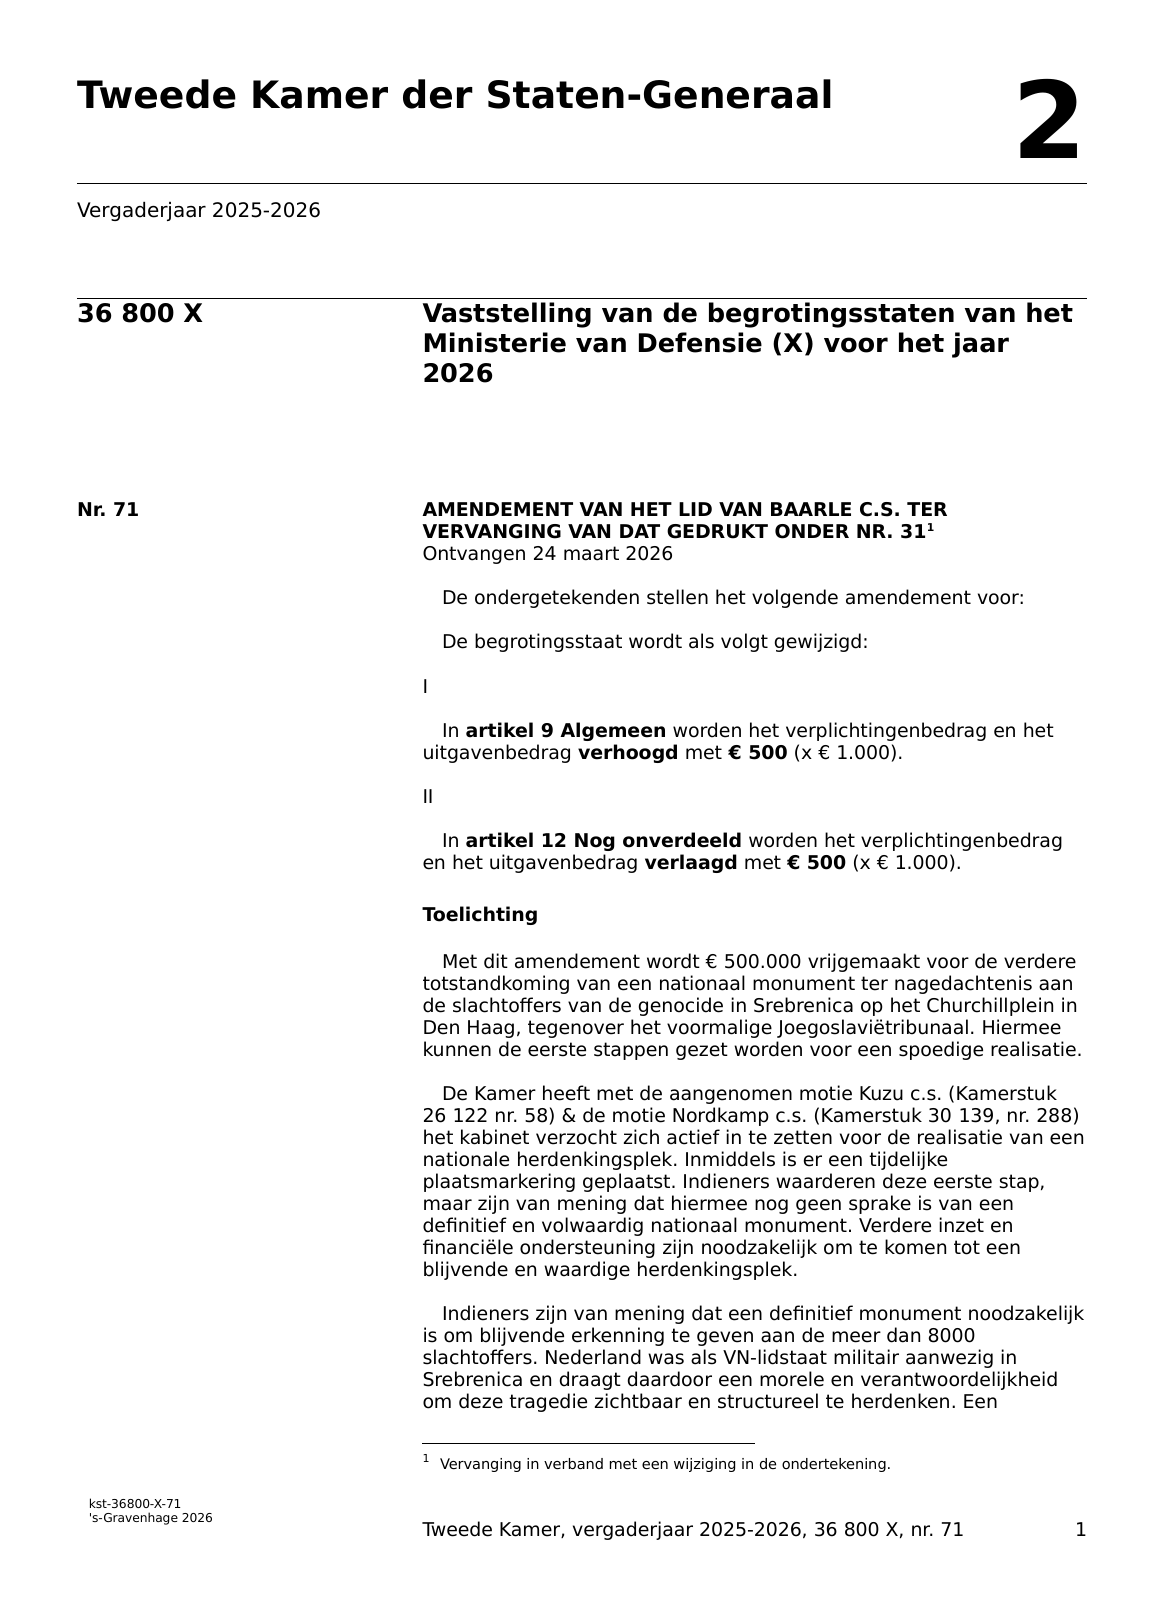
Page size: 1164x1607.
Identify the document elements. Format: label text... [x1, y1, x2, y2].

table_cell Vergaderjaar 2025-2026 [77, 184, 1087, 298]
text De Kamer heeft met de aangenomen motie Kuzu c.s. (Kamerstuk 26 122 nr. 58) & de motie Nordkamp c.s. (Kamerstuk 30 139, nr. 288) het kabinet verzocht zich actief in te zetten voor de realisatie van een nationale herdenkingsplek. Inmiddels is er een tijdelijke plaatsmarkering geplaatst. Indieners waarderen deze eerste stap, maar zijn van mening dat hiermee nog geen sprake is van een definitief en volwaardig nationaal monument. Verdere inzet en financiële ondersteuning zijn noodzakelijk om te komen tot een blijvende en waardige herdenkingsplek. [422, 1083, 1087, 1281]
text Vervanging in verband met een wijziging in de ondertekening. [422, 1452, 1087, 1474]
text kst-36800-X-71 [88, 1497, 323, 1511]
text De begrotingsstaat wordt als volgt gewijzigd: [422, 631, 1087, 653]
text Ontvangen 24 maart 2026 [422, 543, 1087, 565]
text De ondergetekenden stellen het volgende amendement voor: [422, 587, 1087, 609]
table_header Tweede Kamer der Staten-Generaal [77, 59, 886, 183]
text In artikel 9 Algemeen worden het verplichtingenbedrag en het uitgavenbedrag verhoogd met € 500 (x € 1.000). [422, 720, 1087, 764]
text In artikel 12 Nog onverdeeld worden het verplichtingenbedrag en het uitgavenbedrag verlaagd met € 500 (x € 1.000). [422, 830, 1087, 874]
subtitle Toelichting [422, 904, 1087, 926]
text 's-Gravenhage 2026 [88, 1511, 323, 1525]
table_header 2 [886, 59, 1087, 183]
subtitle Nr. 71 AMENDEMENT VAN HET LID VAN BAARLE C.S. TER VERVANGING VAN DAT GEDRUKT ONDER NR. 31 [77, 499, 1087, 543]
text II [422, 786, 1087, 808]
text I [422, 676, 1087, 697]
text Indieners zijn van mening dat een definitief monument noodzakelijk is om blijvende erkenning te geven aan de meer dan 8000 slachtoffers. Nederland was als VN-lidstaat militair aanwezig in Srebrenica en draagt daardoor een morele en verantwoordelijkheid om deze tragedie zichtbaar en structureel te herdenken. Een [422, 1303, 1087, 1413]
text Met dit amendement wordt € 500.000 vrijgemaakt voor de verdere totstandkoming van een nationaal monument ter nagedachtenis aan de slachtoffers van de genocide in Srebrenica op het Churchillplein in Den Haag, tegenover het voormalige Joegoslaviëtribunaal. Hiermee kunnen de eerste stappen gezet worden voor een spoedige realisatie. [422, 951, 1087, 1061]
subtitle 36 800 X Vaststelling van de begrotingsstaten van het Ministerie van Defensie (X) voor het jaar 2026 [77, 299, 1087, 388]
